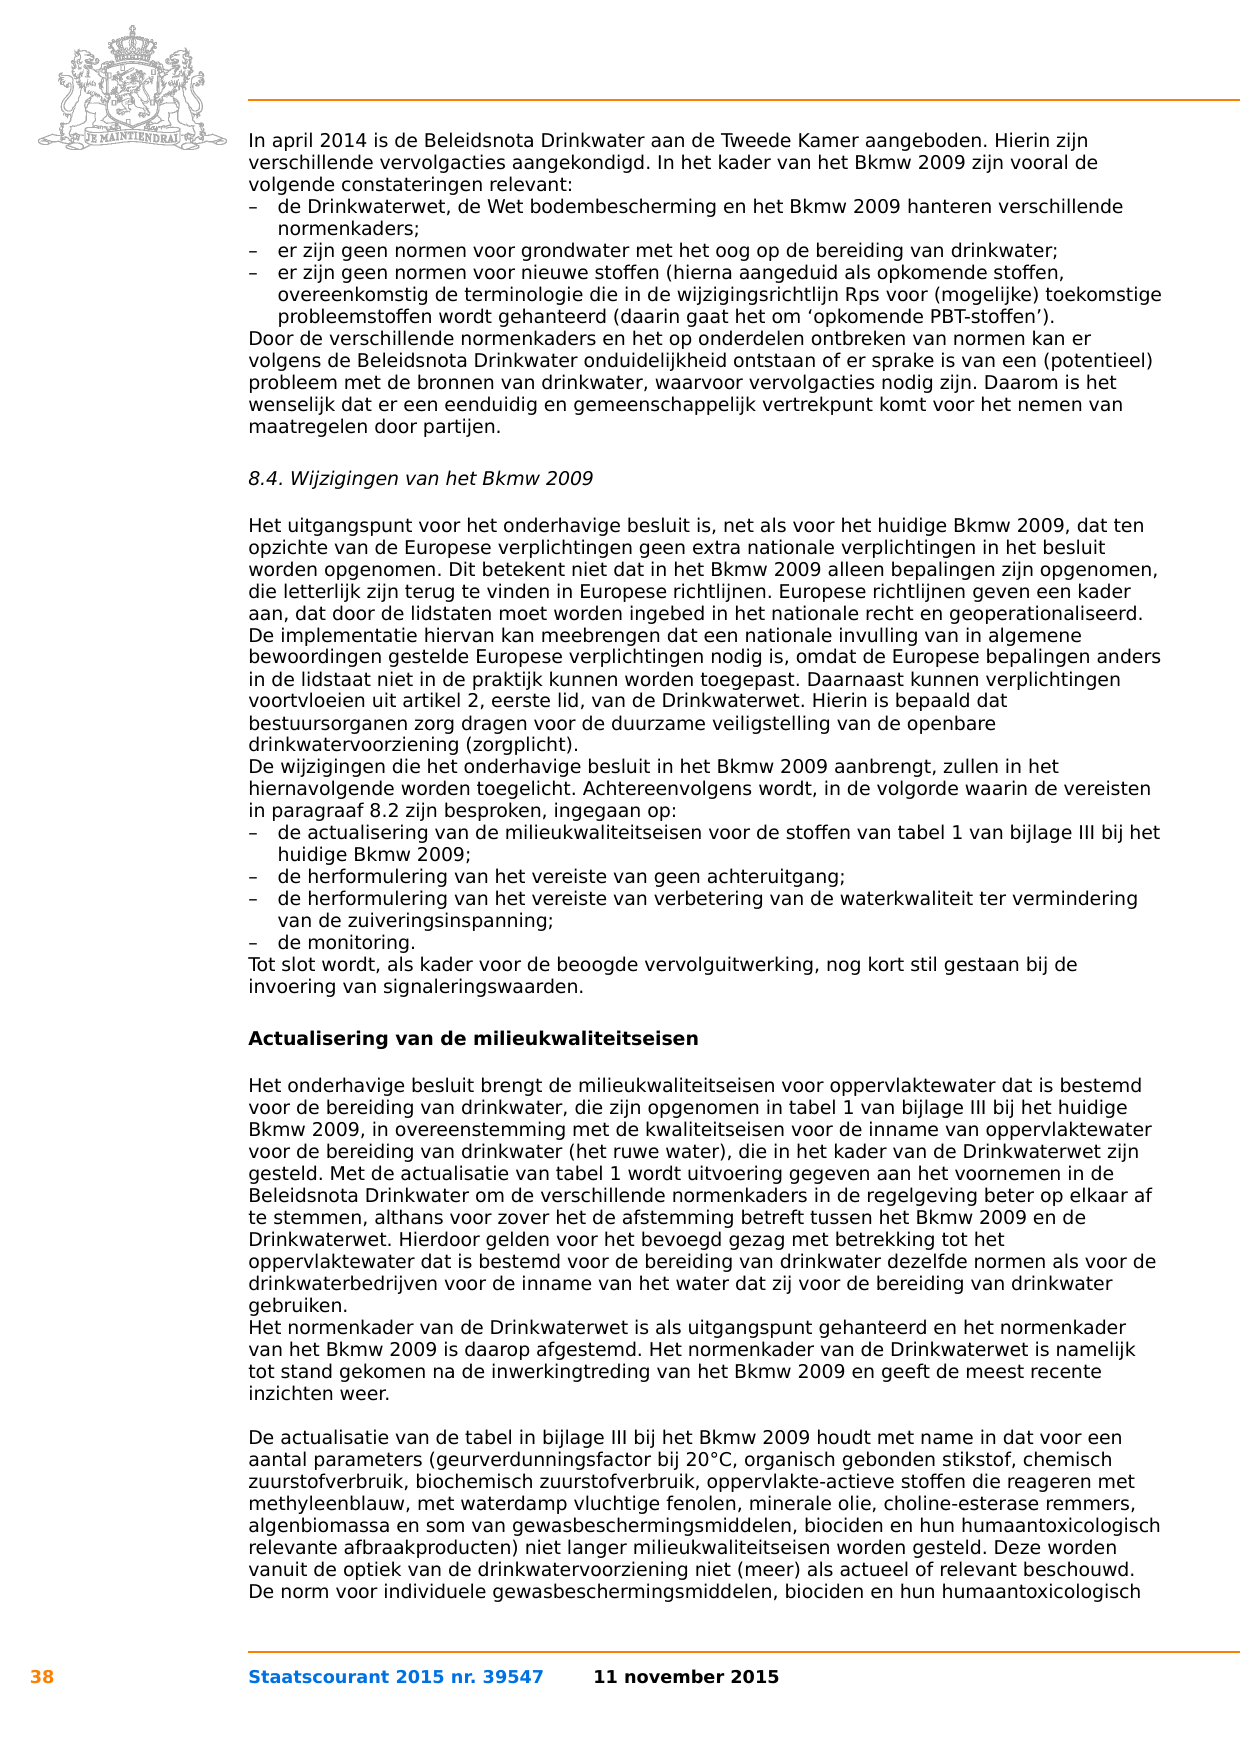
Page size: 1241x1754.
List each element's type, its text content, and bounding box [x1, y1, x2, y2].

text Door de verschillende normenkaders en het op onderdelen ontbreken van normen kan er volgens de Beleidsnota Drinkwater onduidelijkheid ontstaan of er sprake is van een (potentieel) probleem met de bronnen van drinkwater, waarvoor vervolgacties nodig zijn. Daarom is het wenselijk dat er een eenduidig en gemeenschappelijk vertrekpunt komt voor het nemen van maatregelen door partijen. [248, 328, 1163, 438]
subtitle 8.4. Wijzigingen van het Bkmw 2009 [248, 468, 1163, 489]
text – de actualisering van de milieukwaliteitseisen voor de stoffen van tabel 1 van bijlage III bij het huidige Bkmw 2009; [248, 822, 1163, 866]
text – de herformulering van het vereiste van verbetering van de waterkwaliteit ter vermindering van de zuiveringsinspanning; [248, 888, 1163, 932]
text – de herformulering van het vereiste van geen achteruitgang; [248, 866, 1163, 888]
text De actualisatie van de tabel in bijlage III bij het Bkmw 2009 houdt met name in dat voor een aantal parameters (geurverdunningsfactor bij 20°C, organisch gebonden stikstof, chemisch zuurstofverbruik, biochemisch zuurstofverbruik, oppervlakte-actieve stoffen die reageren met methyleenblauw, met waterdamp vluchtige fenolen, minerale olie, choline-esterase remmers, algenbiomassa en som van gewasbeschermingsmiddelen, biociden en hun humaantoxicologisch relevante afbraakproducten) niet langer milieukwaliteitseisen worden gesteld. Deze worden vanuit de optiek van de drinkwatervoorziening niet (meer) als actueel of relevant beschouwd. De norm voor individuele gewasbeschermingsmiddelen, biociden en hun humaantoxicologisch [248, 1427, 1163, 1602]
text Tot slot wordt, als kader voor de beoogde vervolguitwerking, nog kort stil gestaan bij de invoering van signaleringswaarden. [248, 954, 1163, 998]
text – de monitoring. [248, 932, 1163, 954]
subtitle Actualisering van de milieukwaliteitseisen [248, 1028, 1163, 1050]
text Het uitgangspunt voor het onderhavige besluit is, net als voor het huidige Bkmw 2009, dat ten opzichte van de Europese verplichtingen geen extra nationale verplichtingen in het besluit worden opgenomen. Dit betekent niet dat in het Bkmw 2009 alleen bepalingen zijn opgenomen, die letterlijk zijn terug te vinden in Europese richtlijnen. Europese richtlijnen geven een kader aan, dat door de lidstaten moet worden ingebed in het nationale recht en geoperationaliseerd. De implementatie hiervan kan meebrengen dat een nationale invulling van in algemene bewoordingen gestelde Europese verplichtingen nodig is, omdat de Europese bepalingen anders in de lidstaat niet in de praktijk kunnen worden toegepast. Daarnaast kunnen verplichtingen voortvloeien uit artikel 2, eerste lid, van de Drinkwaterwet. Hierin is bepaald dat bestuursorganen zorg dragen voor de duurzame veiligstelling van de openbare drinkwatervoorziening (zorgplicht). [248, 514, 1163, 756]
text – er zijn geen normen voor grondwater met het oog op de bereiding van drinkwater; [248, 240, 1163, 262]
picture [38, 25, 227, 150]
text – de Drinkwaterwet, de Wet bodembescherming en het Bkmw 2009 hanteren verschillende normenkaders; [248, 196, 1163, 240]
text – er zijn geen normen voor nieuwe stoffen (hierna aangeduid als opkomende stoffen, overeenkomstig de terminologie die in de wijzigingsrichtlijn Rps voor (mogelijke) toekomstige probleemstoffen wordt gehanteerd (daarin gaat het om ‘opkomende PBT-stoffen’). [248, 262, 1163, 328]
text Het onderhavige besluit brengt de milieukwaliteitseisen voor oppervlaktewater dat is bestemd voor de bereiding van drinkwater, die zijn opgenomen in tabel 1 van bijlage III bij het huidige Bkmw 2009, in overeenstemming met de kwaliteitseisen voor de inname van oppervlaktewater voor de bereiding van drinkwater (het ruwe water), die in het kader van de Drinkwaterwet zijn gesteld. Met de actualisatie van tabel 1 wordt uitvoering gegeven aan het voornemen in de Beleidsnota Drinkwater om de verschillende normenkaders in de regelgeving beter op elkaar af te stemmen, althans voor zover het de afstemming betreft tussen het Bkmw 2009 en de Drinkwaterwet. Hierdoor gelden voor het bevoegd gezag met betrekking tot het oppervlaktewater dat is bestemd voor de bereiding van drinkwater dezelfde normen als voor de drinkwaterbedrijven voor de inname van het water dat zij voor de bereiding van drinkwater gebruiken. [248, 1075, 1163, 1317]
text Het normenkader van de Drinkwaterwet is als uitgangspunt gehanteerd en het normenkader van het Bkmw 2009 is daarop afgestemd. Het normenkader van de Drinkwaterwet is namelijk tot stand gekomen na de inwerkingtreding van het Bkmw 2009 en geeft de meest recente inzichten weer. [248, 1317, 1163, 1405]
text In april 2014 is de Beleidsnota Drinkwater aan de Tweede Kamer aangeboden. Hierin zijn verschillende vervolgacties aangekondigd. In het kader van het Bkmw 2009 zijn vooral de volgende constateringen relevant: [248, 130, 1163, 196]
text De wijzigingen die het onderhavige besluit in het Bkmw 2009 aanbrengt, zullen in het hiernavolgende worden toegelicht. Achtereenvolgens wordt, in de volgorde waarin de vereisten in paragraaf 8.2 zijn besproken, ingegaan op: [248, 756, 1163, 822]
